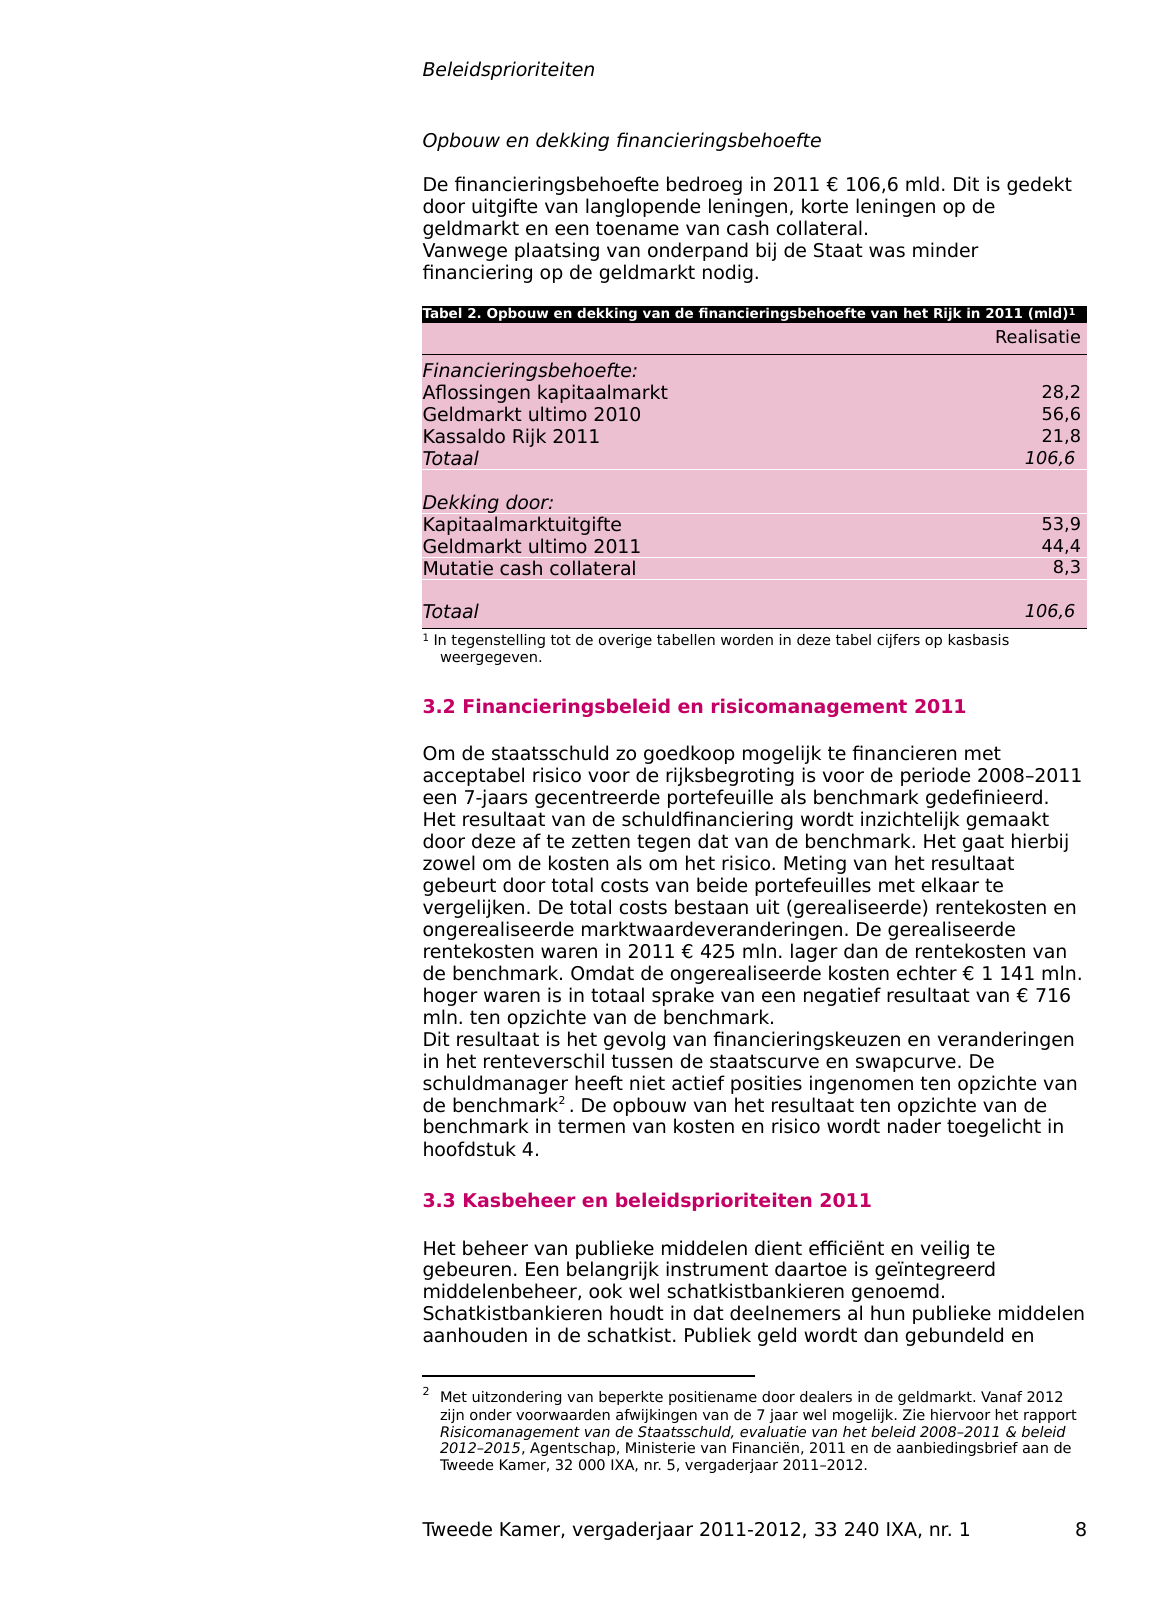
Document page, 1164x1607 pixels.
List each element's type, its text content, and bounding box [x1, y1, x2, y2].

text Dit resultaat is het gevolg van financieringskeuzen en veranderingen in het renteverschil tussen de staatscurve en swapcurve. De schuldmanager heeft niet actief posities ingenomen ten opzichte van de benchmark. De opbouw van het resultaat ten opzichte van de benchmark in termen van kosten en risico wordt nader toegelicht in hoofdstuk 4. [422, 1028, 1087, 1160]
table_cell Geldmarkt ultimo 2011 [422, 536, 926, 557]
table_cell Geldmarkt ultimo 2010 [422, 404, 926, 426]
table_cell Totaal [422, 601, 926, 628]
table_cell Totaal [422, 448, 926, 469]
table_cell 8,3 [926, 558, 1087, 579]
table_cell [926, 470, 1087, 492]
table_cell Realisatie [926, 323, 1087, 354]
subtitle 3.3 Kasbeheer en beleidsprioriteiten 2011 [422, 1190, 1087, 1212]
table_cell 56,6 [926, 404, 1087, 426]
text Om de staatsschuld zo goedkoop mogelijk te financieren met acceptabel risico voor de rijksbegroting is voor de periode 2008–2011 een 7-jaars gecentreerde portefeuille als benchmark gedefinieerd. Het resultaat van de schuldfinanciering wordt inzichtelijk gemaakt door deze af te zetten tegen dat van de benchmark. Het gaat hierbij zowel om de kosten als om het risico. Meting van het resultaat gebeurt door total costs van beide portefeuilles met elkaar te vergelijken. De total costs bestaan uit (gerealiseerde) rentekosten en ongerealiseerde marktwaardeveranderingen. De gerealiseerde rentekosten waren in 2011 € 425 mln. lager dan de rentekosten van de benchmark. Omdat de ongerealiseerde kosten echter € 1 141 mln. hoger waren is in totaal sprake van een negatief resultaat van € 716 mln. ten opzichte van de benchmark. [422, 743, 1087, 1028]
table_cell 53,9 [926, 514, 1087, 536]
table_cell 106,6 [926, 448, 1087, 469]
text Met uitzondering van beperkte positiename door dealers in de geldmarkt. Vanaf 2012 zijn onder voorwaarden afwijkingen van de 7 jaar wel mogelijk. Zie hiervoor het rapport Risicomanagement van de Staatsschuld, evaluatie van het beleid 2008–2011 & beleid 2012–2015, Agentschap, Ministerie van Financiën, 2011 en de aanbiedingsbrief aan de Tweede Kamer, 32 000 IXA, nr. 5, vergaderjaar 2011–2012. [422, 1385, 1087, 1474]
table_cell Financieringsbehoefte: [422, 355, 926, 382]
text Vanwege plaatsing van onderpand bij de Staat was minder financiering op de geldmarkt nodig. [422, 240, 1087, 284]
table_cell 1 In tegenstelling tot de overige tabellen worden in deze tabel cijfers op kasbasis weergegeven. [422, 629, 1087, 666]
table_cell [926, 355, 1087, 382]
table_cell Kapitaalmarktuitgifte [422, 514, 926, 536]
table_cell 21,8 [926, 426, 1087, 448]
table_cell Dekking door: [422, 492, 926, 513]
text De financieringsbehoefte bedroeg in 2011 € 106,6 mld. Dit is gedekt door uitgifte van langlopende leningen, korte leningen op de geldmarkt en een toename van cash collateral. [422, 174, 1087, 240]
table_cell 28,2 [926, 382, 1087, 404]
table_header Tabel 2. Opbouw en dekking van de financieringsbehoefte van het Rijk in 2011 (mld)1 [422, 306, 1087, 322]
subtitle Opbouw en dekking financieringsbehoefte [422, 130, 1087, 152]
table_cell Kassaldo Rijk 2011 [422, 426, 926, 448]
table_cell Aflossingen kapitaalmarkt [422, 382, 926, 404]
table_cell [422, 580, 926, 601]
table_cell 44,4 [926, 536, 1087, 557]
table_cell 106,6 [926, 601, 1087, 628]
text Het beheer van publieke middelen dient efficiënt en veilig te gebeuren. Een belangrijk instrument daartoe is geïntegreerd middelenbeheer, ook wel schatkistbankieren genoemd. Schatkistbankieren houdt in dat deelnemers al hun publieke middelen aanhouden in de schatkist. Publiek geld wordt dan gebundeld en [422, 1237, 1087, 1347]
table_cell [926, 492, 1087, 513]
table_cell [422, 470, 926, 492]
table_cell Mutatie cash collateral [422, 558, 926, 579]
table_cell [926, 580, 1087, 601]
subtitle 3.2 Financieringsbeleid en risicomanagement 2011 [422, 696, 1087, 718]
table_cell [422, 323, 926, 354]
